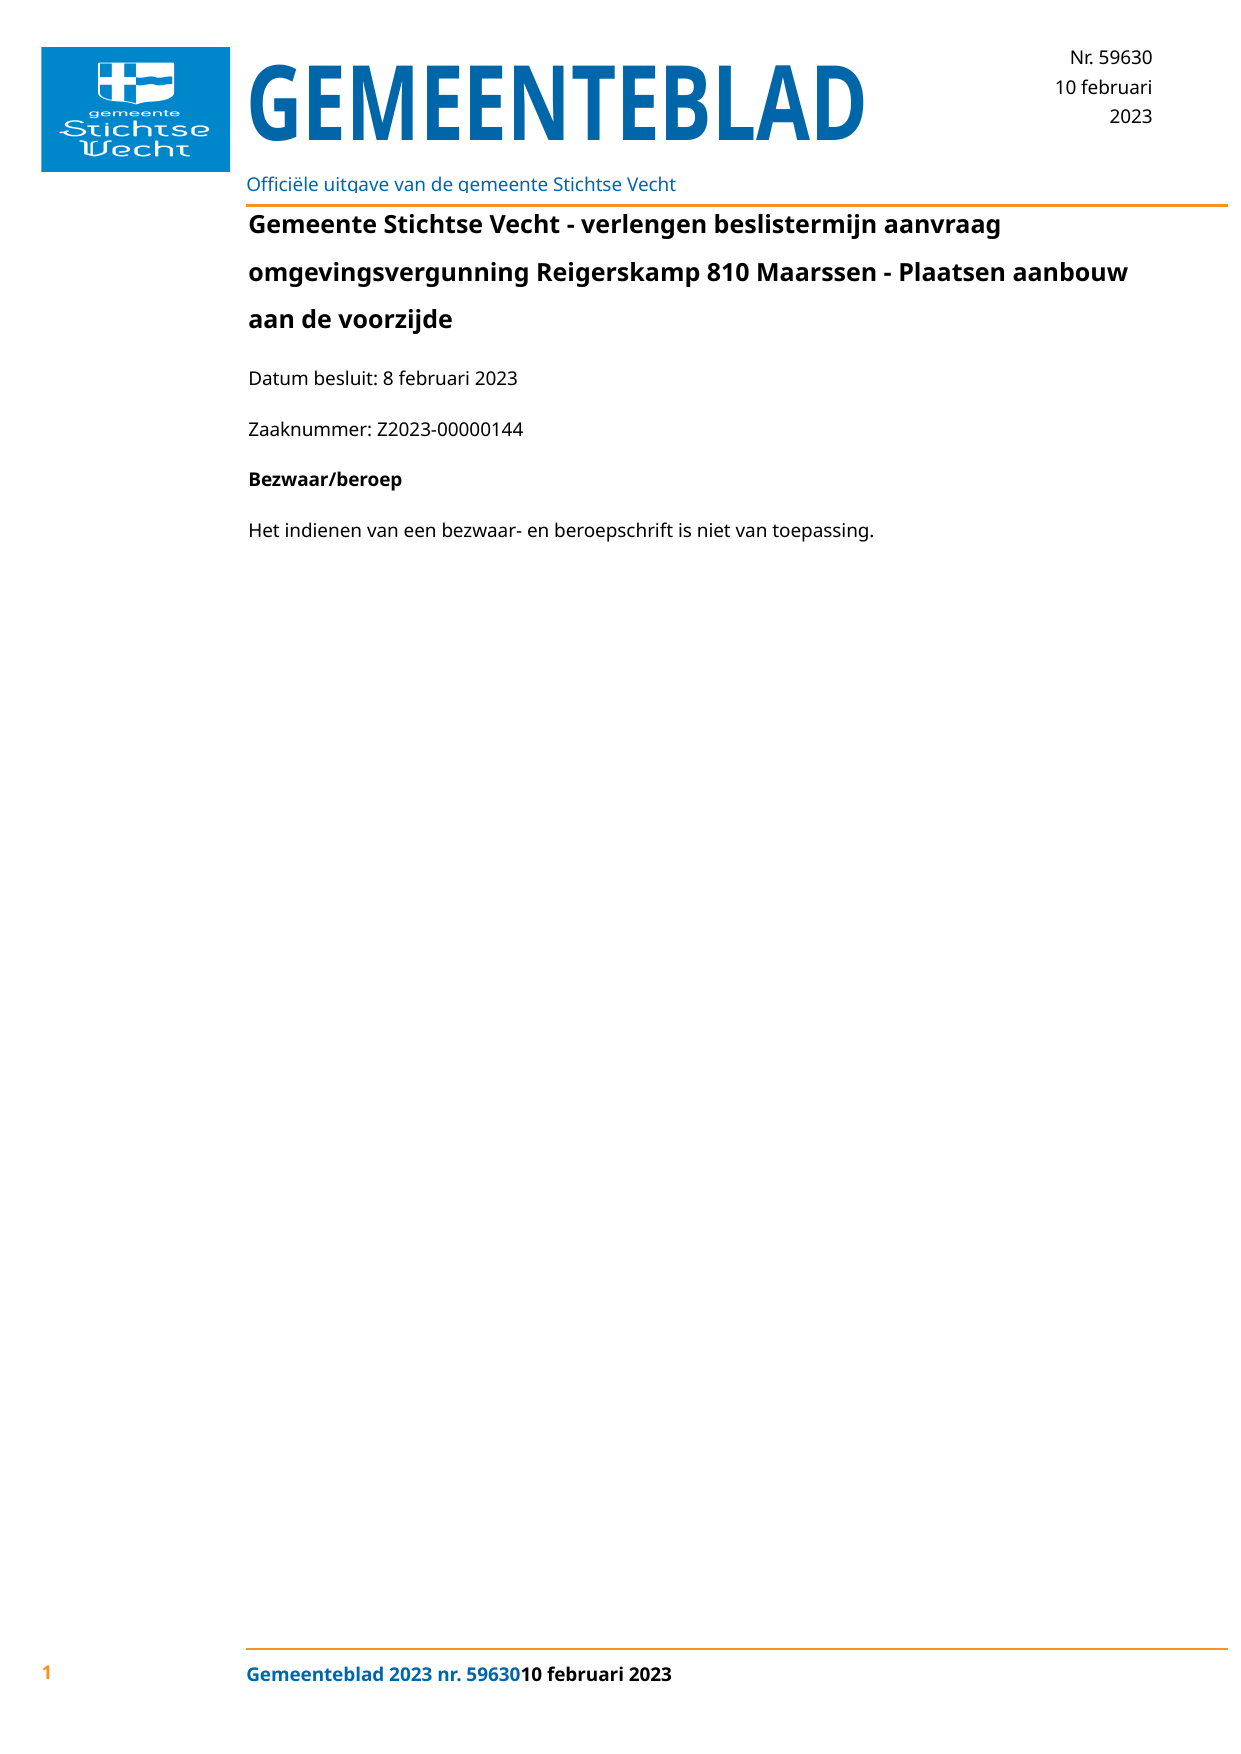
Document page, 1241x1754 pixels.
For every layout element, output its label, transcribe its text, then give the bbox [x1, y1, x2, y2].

picture [99, 63, 135, 101]
text Datum besluit: 8 februari 2023 [248, 366, 1152, 391]
text Het indienen van een bezwaar- en beroepschrift is niet van toepassing. [248, 517, 1152, 542]
picture [137, 63, 174, 103]
text Gemeente Stichtse Vecht - verlengen beslistermijn aanvraag omgevingsvergunning Reigerskamp 810 Maarssen - Plaatsen aanbouw aan de voorzijde [248, 207, 1152, 336]
text Bezwaar/beroep [248, 466, 1152, 492]
text Zaaknummer: Z2023-00000144 [248, 416, 1152, 442]
